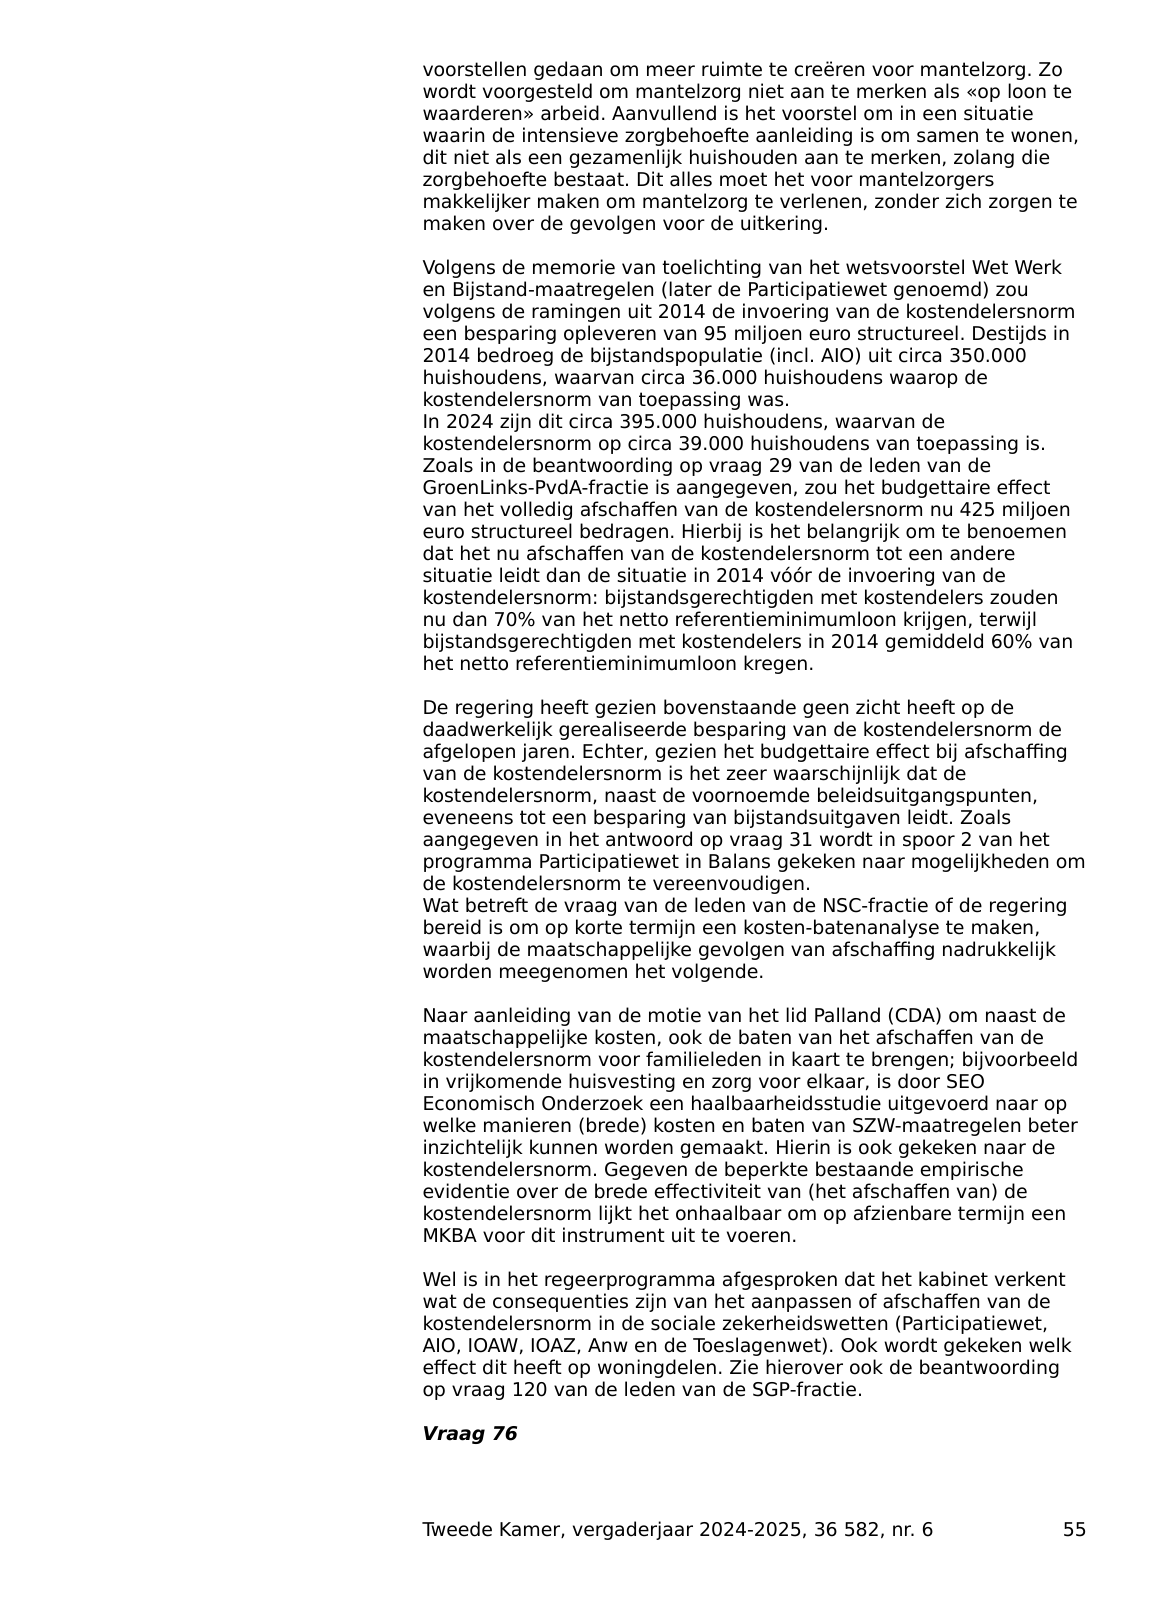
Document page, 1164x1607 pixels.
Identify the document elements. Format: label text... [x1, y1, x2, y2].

text In 2024 zijn dit circa 395.000 huishoudens, waarvan de kostendelersnorm op circa 39.000 huishoudens van toepassing is. Zoals in de beantwoording op vraag 29 van de leden van de GroenLinks-PvdA-fractie is aangegeven, zou het budgettaire effect van het volledig afschaffen van de kostendelersnorm nu 425 miljoen euro structureel bedragen. Hierbij is het belangrijk om te benoemen dat het nu afschaffen van de kostendelersnorm tot een andere situatie leidt dan de situatie in 2014 vóór de invoering van de kostendelersnorm: bijstandsgerechtigden met kostendelers zouden nu dan 70% van het netto referentieminimumloon krijgen, terwijl bijstandsgerechtigden met kostendelers in 2014 gemiddeld 60% van het netto referentieminimumloon kregen. [422, 411, 1087, 675]
text De regering heeft gezien bovenstaande geen zicht heeft op de daadwerkelijk gerealiseerde besparing van de kostendelersnorm de afgelopen jaren. Echter, gezien het budgettaire effect bij afschaffing van de kostendelersnorm is het zeer waarschijnlijk dat de kostendelersnorm, naast de voornoemde beleidsuitgangspunten, eveneens tot een besparing van bijstandsuitgaven leidt. Zoals aangegeven in het antwoord op vraag 31 wordt in spoor 2 van het programma Participatiewet in Balans gekeken naar mogelijkheden om de kostendelersnorm te vereenvoudigen. [422, 697, 1087, 895]
text Vraag 76 [422, 1423, 1087, 1445]
text Naar aanleiding van de motie van het lid Palland (CDA) om naast de maatschappelijke kosten, ook de baten van het afschaffen van de kostendelersnorm voor familieleden in kaart te brengen; bijvoorbeeld in vrijkomende huisvesting en zorg voor elkaar, is door SEO Economisch Onderzoek een haalbaarheidsstudie uitgevoerd naar op welke manieren (brede) kosten en baten van SZW-maatregelen beter inzichtelijk kunnen worden gemaakt. Hierin is ook gekeken naar de kostendelersnorm. Gegeven de beperkte bestaande empirische evidentie over de brede effectiviteit van (het afschaffen van) de kostendelersnorm lijkt het onhaalbaar om op afzienbare termijn een MKBA voor dit instrument uit te voeren. [422, 1005, 1087, 1247]
text Wel is in het regeerprogramma afgesproken dat het kabinet verkent wat de consequenties zijn van het aanpassen of afschaffen van de kostendelersnorm in de sociale zekerheidswetten (Participatiewet, AIO, IOAW, IOAZ, Anw en de Toeslagenwet). Ook wordt gekeken welk effect dit heeft op woningdelen. Zie hierover ook de beantwoording op vraag 120 van de leden van de SGP-fractie. [422, 1269, 1087, 1401]
text voorstellen gedaan om meer ruimte te creëren voor mantelzorg. Zo wordt voorgesteld om mantelzorg niet aan te merken als «op loon te waarderen» arbeid. Aanvullend is het voorstel om in een situatie waarin de intensieve zorgbehoefte aanleiding is om samen te wonen, dit niet als een gezamenlijk huishouden aan te merken, zolang die zorgbehoefte bestaat. Dit alles moet het voor mantelzorgers makkelijker maken om mantelzorg te verlenen, zonder zich zorgen te maken over de gevolgen voor de uitkering. [422, 59, 1087, 235]
text Volgens de memorie van toelichting van het wetsvoorstel Wet Werk en Bijstand-maatregelen (later de Participatiewet genoemd) zou volgens de ramingen uit 2014 de invoering van de kostendelersnorm een besparing opleveren van 95 miljoen euro structureel. Destijds in 2014 bedroeg de bijstandspopulatie (incl. AIO) uit circa 350.000 huishoudens, waarvan circa 36.000 huishoudens waarop de kostendelersnorm van toepassing was. [422, 257, 1087, 411]
text Wat betreft de vraag van de leden van de NSC-fractie of de regering bereid is om op korte termijn een kosten-batenanalyse te maken, waarbij de maatschappelijke gevolgen van afschaffing nadrukkelijk worden meegenomen het volgende. [422, 895, 1087, 983]
